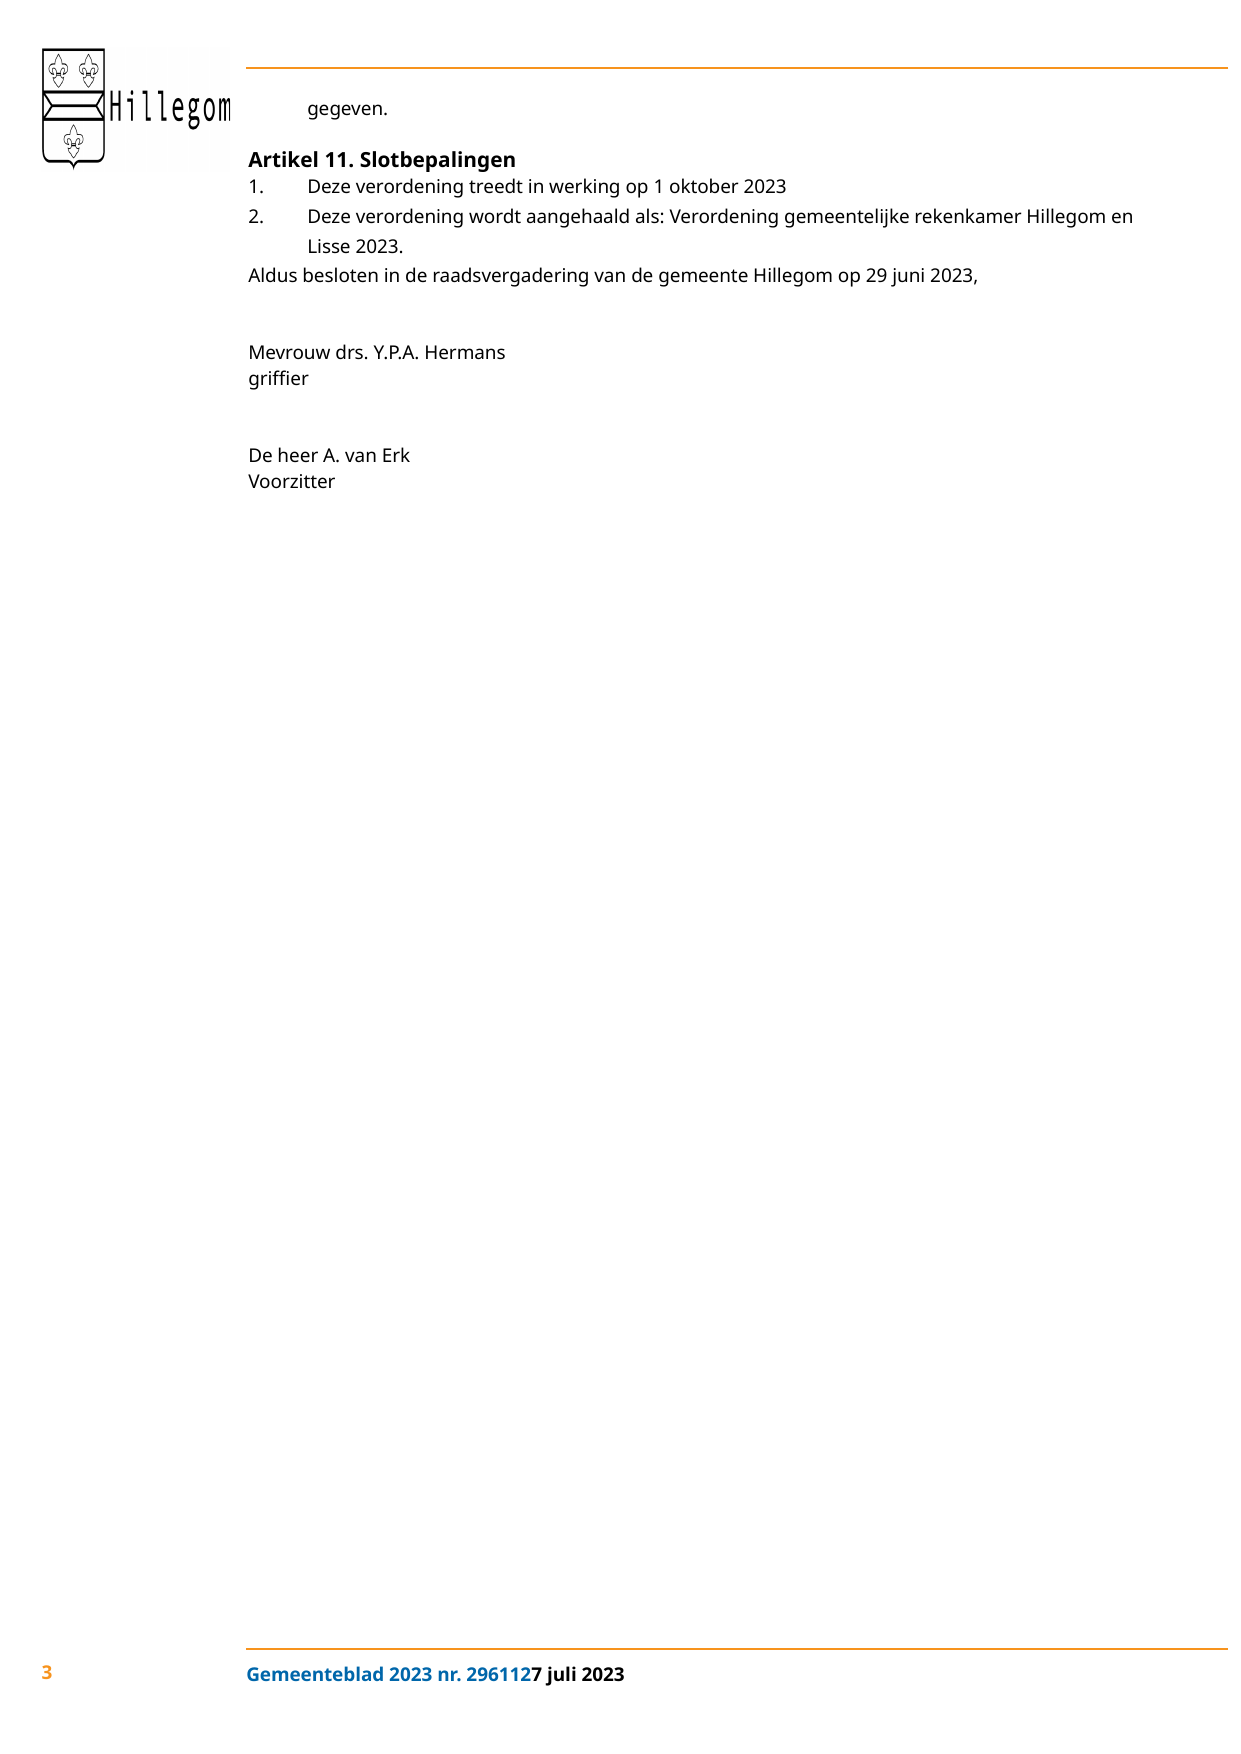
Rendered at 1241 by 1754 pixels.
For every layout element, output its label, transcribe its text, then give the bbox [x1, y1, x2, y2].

picture [41, 47, 231, 172]
list gegeven. [248, 95, 1152, 121]
text Aldus besloten in de raadsvergadering van de gemeente Hillegom op 29 juni 2023, [248, 262, 1152, 288]
text De heer A. van Erk [248, 442, 1152, 468]
text Voorzitter [248, 468, 1152, 494]
list Deze verordening wordt aangehaald als: Verordening gemeentelijke rekenkamer Hillegom en Lisse 2023. [248, 203, 1152, 258]
list Deze verordening treedt in werking op 1 oktober 2023 [248, 174, 1152, 199]
text Artikel 11. Slotbepalingen [248, 145, 1152, 174]
text griffier [248, 365, 1152, 391]
text Mevrouw drs. Y.P.A. Hermans [248, 339, 1152, 365]
